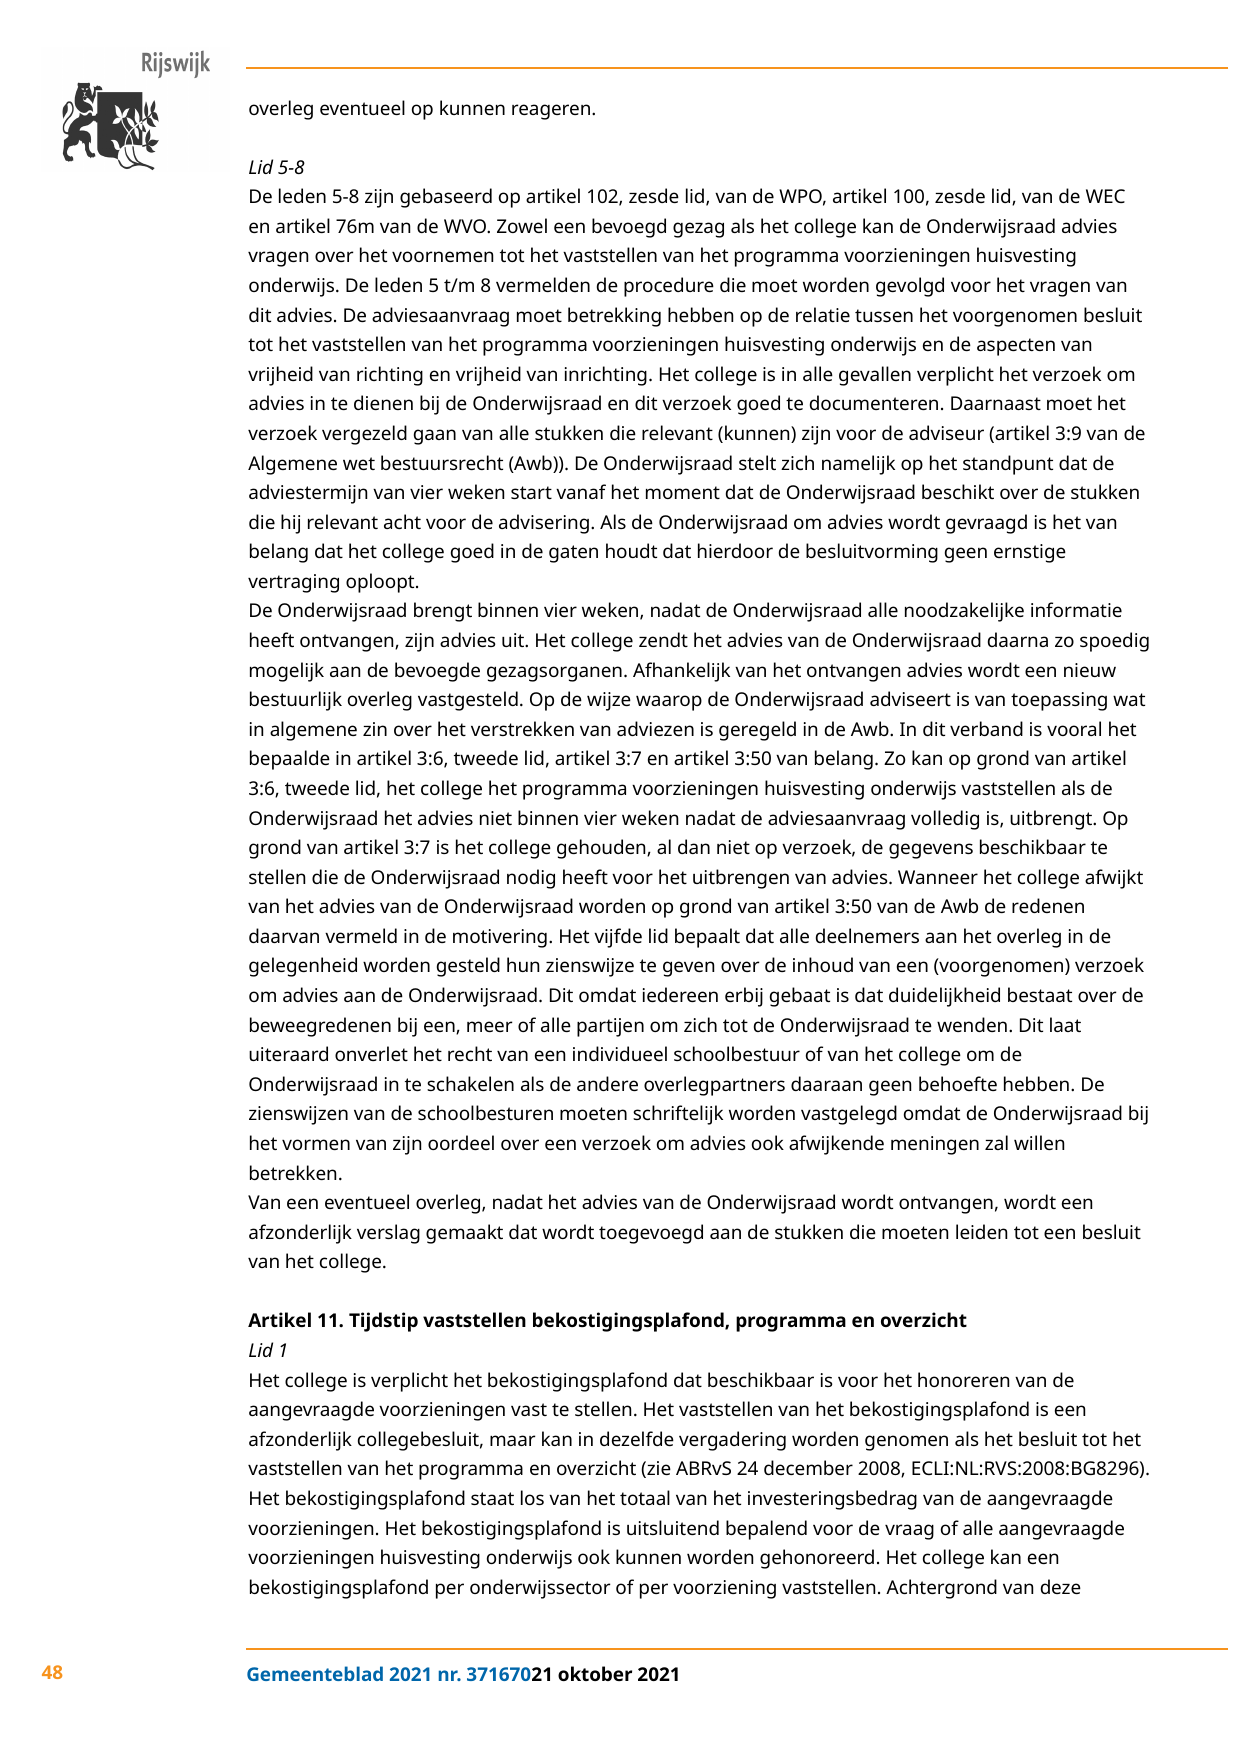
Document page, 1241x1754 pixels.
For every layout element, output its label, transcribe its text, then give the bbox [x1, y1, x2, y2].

text Lid 5-8 [248, 154, 1152, 180]
text De Onderwijsraad brengt binnen vier weken, nadat de Onderwijsraad alle noodzakelijke informatie heeft ontvangen, zijn advies uit. Het college zendt het advies van de Onderwijsraad daarna zo spoedig mogelijk aan de bevoegde gezagsorganen. Afhankelijk van het ontvangen advies wordt een nieuw bestuurlijk overleg vastgesteld. Op de wijze waarop de Onderwijsraad adviseert is van toepassing wat in algemene zin over het verstrekken van adviezen is geregeld in de Awb. In dit verband is vooral het bepaalde in artikel 3:6, tweede lid, artikel 3:7 en artikel 3:50 van belang. Zo kan op grond van artikel 3:6, tweede lid, het college het programma voorzieningen huisvesting onderwijs vaststellen als de Onderwijsraad het advies niet binnen vier weken nadat de adviesaanvraag volledig is, uitbrengt. Op grond van artikel 3:7 is het college gehouden, al dan niet op verzoek, de gegevens beschikbaar te stellen die de Onderwijsraad nodig heeft voor het uitbrengen van advies. Wanneer het college afwijkt van het advies van de Onderwijsraad worden op grond van artikel 3:50 van de Awb de redenen daarvan vermeld in de motivering. Het vijfde lid bepaalt dat alle deelnemers aan het overleg in de gelegenheid worden gesteld hun zienswijze te geven over de inhoud van een (voorgenomen) verzoek om advies aan de Onderwijsraad. Dit omdat iedereen erbij gebaat is dat duidelijkheid bestaat over de beweegredenen bij een, meer of alle partijen om zich tot de Onderwijsraad te wenden. Dit laat uiteraard onverlet het recht van een individueel schoolbestuur of van het college om de Onderwijsraad in te schakelen als de andere overlegpartners daaraan geen behoefte hebben. De zienswijzen van de schoolbesturen moeten schriftelijk worden vastgelegd omdat de Onderwijsraad bij het vormen van zijn oordeel over een verzoek om advies ook afwijkende meningen zal willen betrekken. [248, 598, 1152, 1186]
text Het college is verplicht het bekostigingsplafond dat beschikbaar is voor het honoreren van de aangevraagde voorzieningen vast te stellen. Het vaststellen van het bekostigingsplafond is een afzonderlijk collegebesluit, maar kan in dezelfde vergadering worden genomen als het besluit tot het vaststellen van het programma en overzicht (zie ABRvS 24 december 2008, ECLI:NL:RVS:2008:BG8296). Het bekostigingsplafond staat los van het totaal van het investeringsbedrag van de aangevraagde voorzieningen. Het bekostigingsplafond is uitsluitend bepalend voor de vraag of alle aangevraagde voorzieningen huisvesting onderwijs ook kunnen worden gehonoreerd. Het college kan een bekostigingsplafond per onderwijssector of per voorziening vaststellen. Achtergrond van deze [248, 1367, 1152, 1600]
text Artikel 11. Tijdstip vaststellen bekostigingsplafond, programma en overzicht [248, 1308, 1152, 1333]
picture [41, 47, 231, 172]
text Lid 1 [248, 1337, 1152, 1363]
text overleg eventueel op kunnen reageren. [248, 95, 1152, 121]
text De leden 5-8 zijn gebaseerd op artikel 102, zesde lid, van de WPO, artikel 100, zesde lid, van de WEC en artikel 76m van de WVO. Zowel een bevoegd gezag als het college kan de Onderwijsraad advies vragen over het voornemen tot het vaststellen van het programma voorzieningen huisvesting onderwijs. De leden 5 t/m 8 vermelden de procedure die moet worden gevolgd voor het vragen van dit advies. De adviesaanvraag moet betrekking hebben op de relatie tussen het voorgenomen besluit tot het vaststellen van het programma voorzieningen huisvesting onderwijs en de aspecten van vrijheid van richting en vrijheid van inrichting. Het college is in alle gevallen verplicht het verzoek om advies in te dienen bij de Onderwijsraad en dit verzoek goed te documenteren. Daarnaast moet het verzoek vergezeld gaan van alle stukken die relevant (kunnen) zijn voor de adviseur (artikel 3:9 van de Algemene wet bestuursrecht (Awb)). De Onderwijsraad stelt zich namelijk op het standpunt dat de adviestermijn van vier weken start vanaf het moment dat de Onderwijsraad beschikt over de stukken die hij relevant acht voor de advisering. Als de Onderwijsraad om advies wordt gevraagd is het van belang dat het college goed in de gaten houdt dat hierdoor de besluitvorming geen ernstige vertraging oploopt. [248, 183, 1152, 594]
text Van een eventueel overleg, nadat het advies van de Onderwijsraad wordt ontvangen, wordt een afzonderlijk verslag gemaakt dat wordt toegevoegd aan de stukken die moeten leiden tot een besluit van het college. [248, 1189, 1152, 1274]
